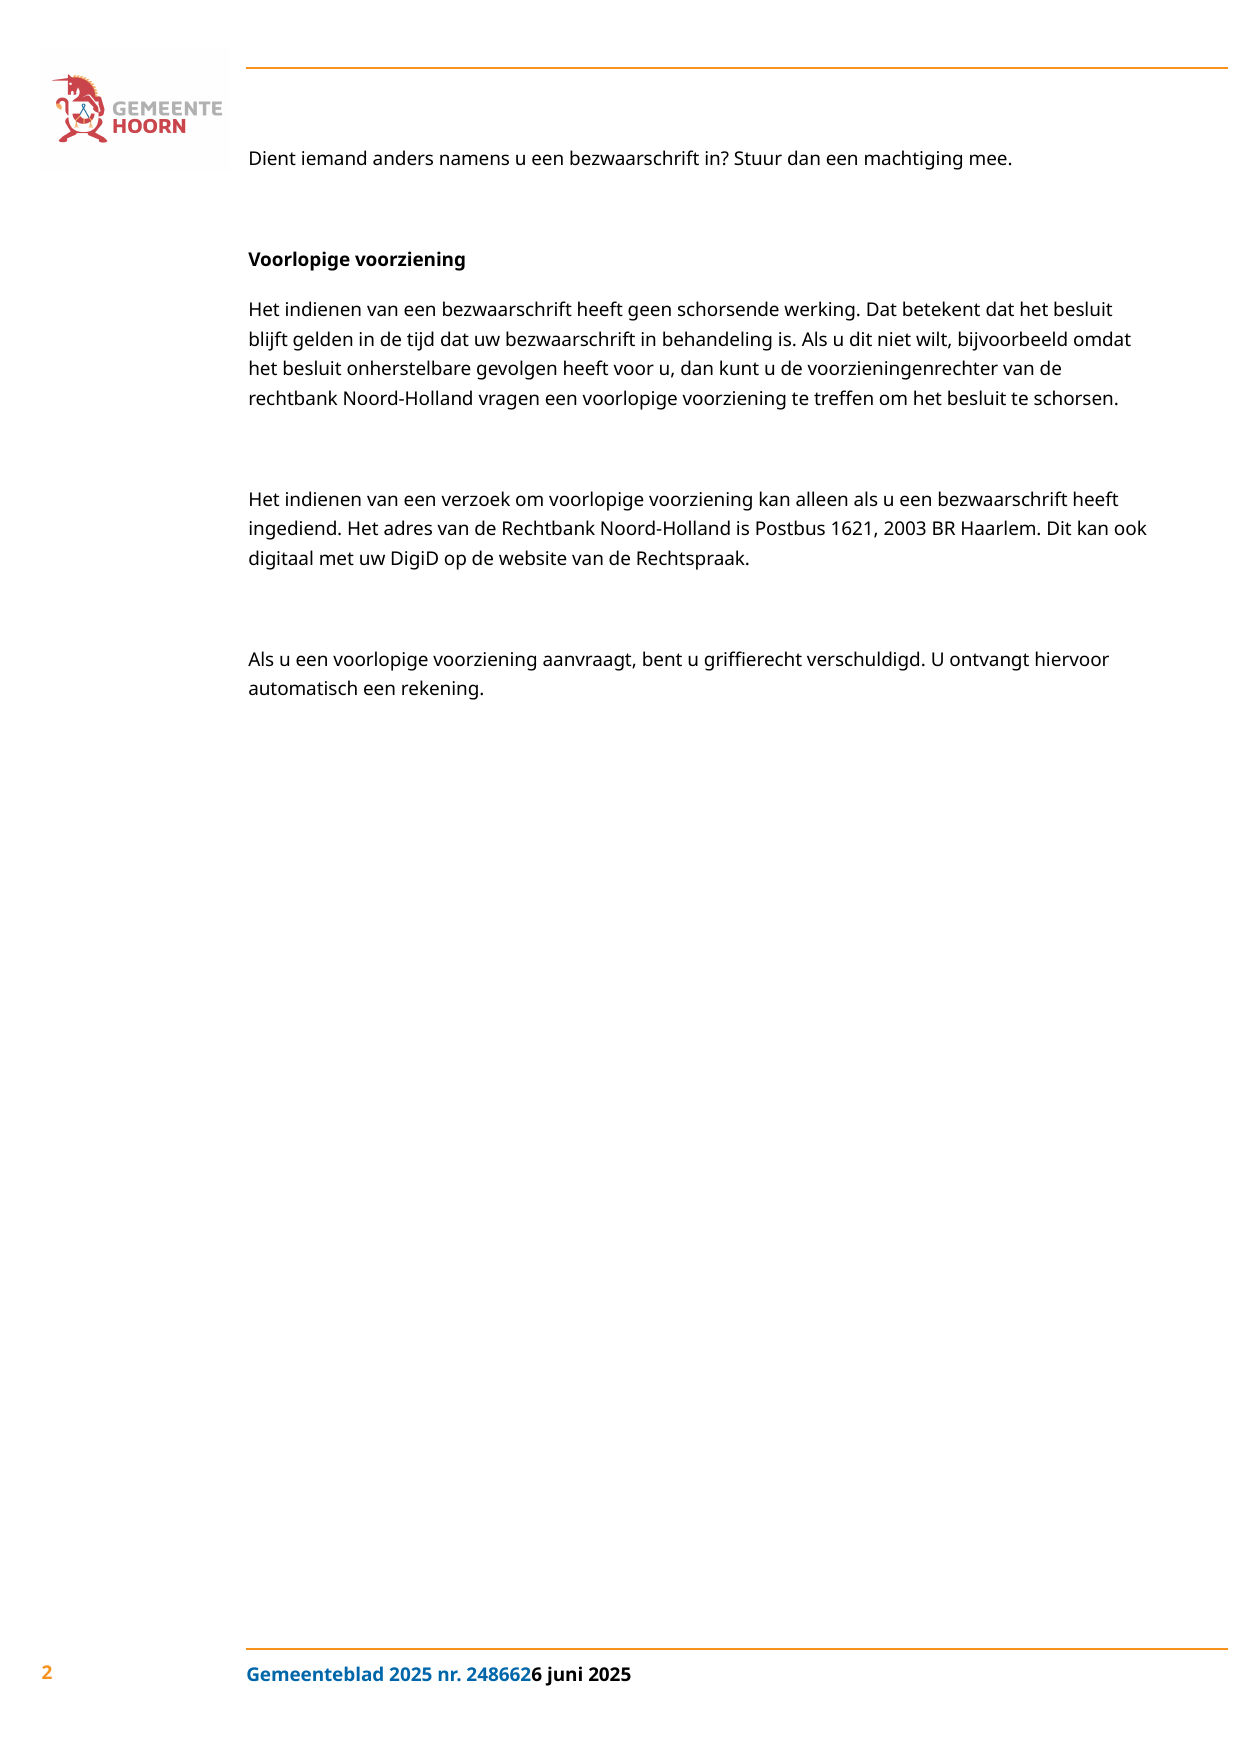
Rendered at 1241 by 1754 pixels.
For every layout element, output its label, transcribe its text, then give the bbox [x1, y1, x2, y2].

text Het indienen van een bezwaarschrift heeft geen schorsende werking. Dat betekent dat het besluit blijft gelden in de tijd dat uw bezwaarschrift in behandeling is. Als u dit niet wilt, bijvoorbeeld omdat het besluit onherstelbare gevolgen heeft voor u, dan kunt u de voorzieningenrechter van de rechtbank Noord-Holland vragen een voorlopige voorziening te treffen om het besluit te schorsen. [248, 296, 1152, 411]
picture [41, 47, 231, 172]
text Voorlopige voorziening [248, 246, 1152, 272]
text Als u een voorlopige voorziening aanvraagt, bent u griffierecht verschuldigd. U ontvangt hiervoor automatisch een rekening. [248, 646, 1152, 701]
text Dient iemand anders namens u een bezwaarschrift in? Stuur dan een machtiging mee. [248, 145, 1152, 171]
text Het indienen van een verzoek om voorlopige voorziening kan alleen als u een bezwaarschrift heeft ingediend. Het adres van de Rechtbank Noord-Holland is Postbus 1621, 2003 BR Haarlem. Dit kan ook digitaal met uw DigiD op de website van de Rechtspraak. [248, 486, 1152, 571]
